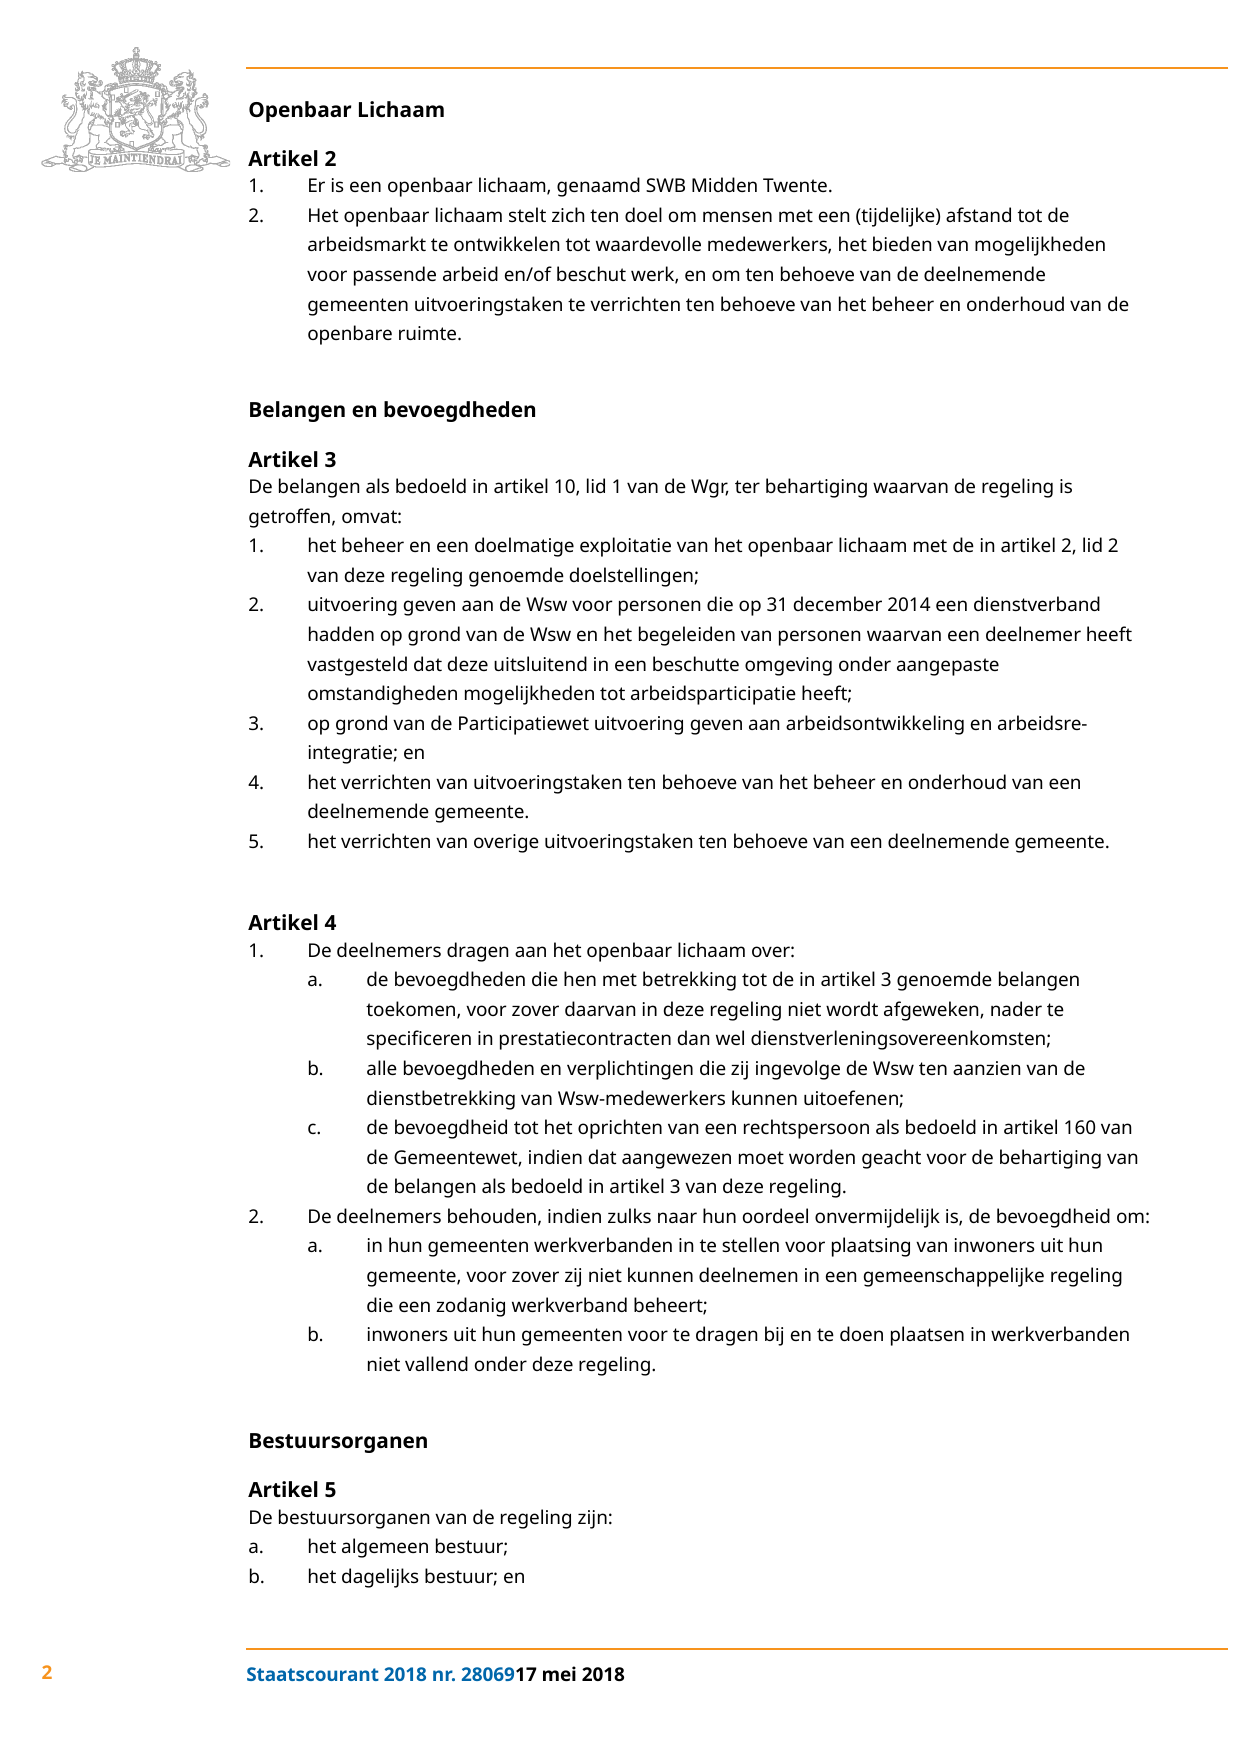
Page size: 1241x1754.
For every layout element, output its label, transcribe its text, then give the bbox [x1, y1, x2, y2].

list in hun gemeenten werkverbanden in te stellen voor plaatsing van inwoners uit hun gemeente, voor zover zij niet kunnen deelnemen in een gemeenschappelijke regeling die een zodanig werkverband beheert; [307, 1233, 1152, 1317]
list het algemeen bestuur; [248, 1533, 1152, 1559]
list alle bevoegdheden en verplichtingen die zij ingevolge de Wsw ten aanzien van de dienstbetrekking van Wsw-medewerkers kunnen uitoefenen; [307, 1055, 1152, 1110]
text Artikel 2 [248, 144, 1152, 172]
text Artikel 4 [248, 908, 1152, 937]
list het beheer en een doelmatige exploitatie van het openbaar lichaam met de in artikel 2, lid 2 van deze regeling genoemde doelstellingen; [248, 532, 1152, 588]
text Belangen en bevoegdheden [248, 396, 1152, 424]
list De deelnemers dragen aan het openbaar lichaam over: [248, 937, 1152, 962]
list Er is een openbaar lichaam, genaamd SWB Midden Twente. [248, 172, 1152, 198]
list op grond van de Participatiewet uitvoering geven aan arbeidsontwikkeling en arbeidsre-integratie; en [248, 710, 1152, 765]
list De deelnemers behouden, indien zulks naar hun oordeel onvermijdelijk is, de bevoegdheid om: [248, 1203, 1152, 1229]
text Openbaar Lichaam [248, 95, 1152, 123]
text De belangen als bedoeld in artikel 10, lid 1 van de Wgr, ter behartiging waarvan de regeling is getroffen, omvat: [248, 473, 1152, 529]
text De bestuursorganen van de regeling zijn: [248, 1504, 1152, 1529]
list het verrichten van overige uitvoeringstaken ten behoeve van een deelnemende gemeente. [248, 828, 1152, 854]
list inwoners uit hun gemeenten voor te dragen bij en te doen plaatsen in werkverbanden niet vallend onder deze regeling. [307, 1321, 1152, 1377]
list Het openbaar lichaam stelt zich ten doel om mensen met een (tijdelijke) afstand tot de arbeidsmarkt te ontwikkelen tot waardevolle medewerkers, het bieden van mogelijkheden voor passende arbeid en/of beschut werk, en om ten behoeve van de deelnemende gemeenten uitvoeringstaken te verrichten ten behoeve van het beheer en onderhoud van de openbare ruimte. [248, 202, 1152, 346]
text Artikel 5 [248, 1475, 1152, 1504]
list het dagelijks bestuur; en [248, 1563, 1152, 1589]
list de bevoegdheden die hen met betrekking tot de in artikel 3 genoemde belangen toekomen, voor zover daarvan in deze regeling niet wordt afgeweken, nader te specificeren in prestatiecontracten dan wel dienstverleningsovereenkomsten; [307, 966, 1152, 1051]
picture [41, 47, 231, 172]
list de bevoegdheid tot het oprichten van een rechtspersoon als bedoeld in artikel 160 van de Gemeentewet, indien dat aangewezen moet worden geacht voor de behartiging van de belangen als bedoeld in artikel 3 van deze regeling. [307, 1114, 1152, 1199]
text Bestuursorganen [248, 1426, 1152, 1454]
text Artikel 3 [248, 445, 1152, 473]
list het verrichten van uitvoeringstaken ten behoeve van het beheer en onderhoud van een deelnemende gemeente. [248, 769, 1152, 824]
list uitvoering geven aan de Wsw voor personen die op 31 december 2014 een dienstverband hadden op grond van de Wsw en het begeleiden van personen waarvan een deelnemer heeft vastgesteld dat deze uitsluitend in een beschutte omgeving onder aangepaste omstandigheden mogelijkheden tot arbeidsparticipatie heeft; [248, 592, 1152, 706]
